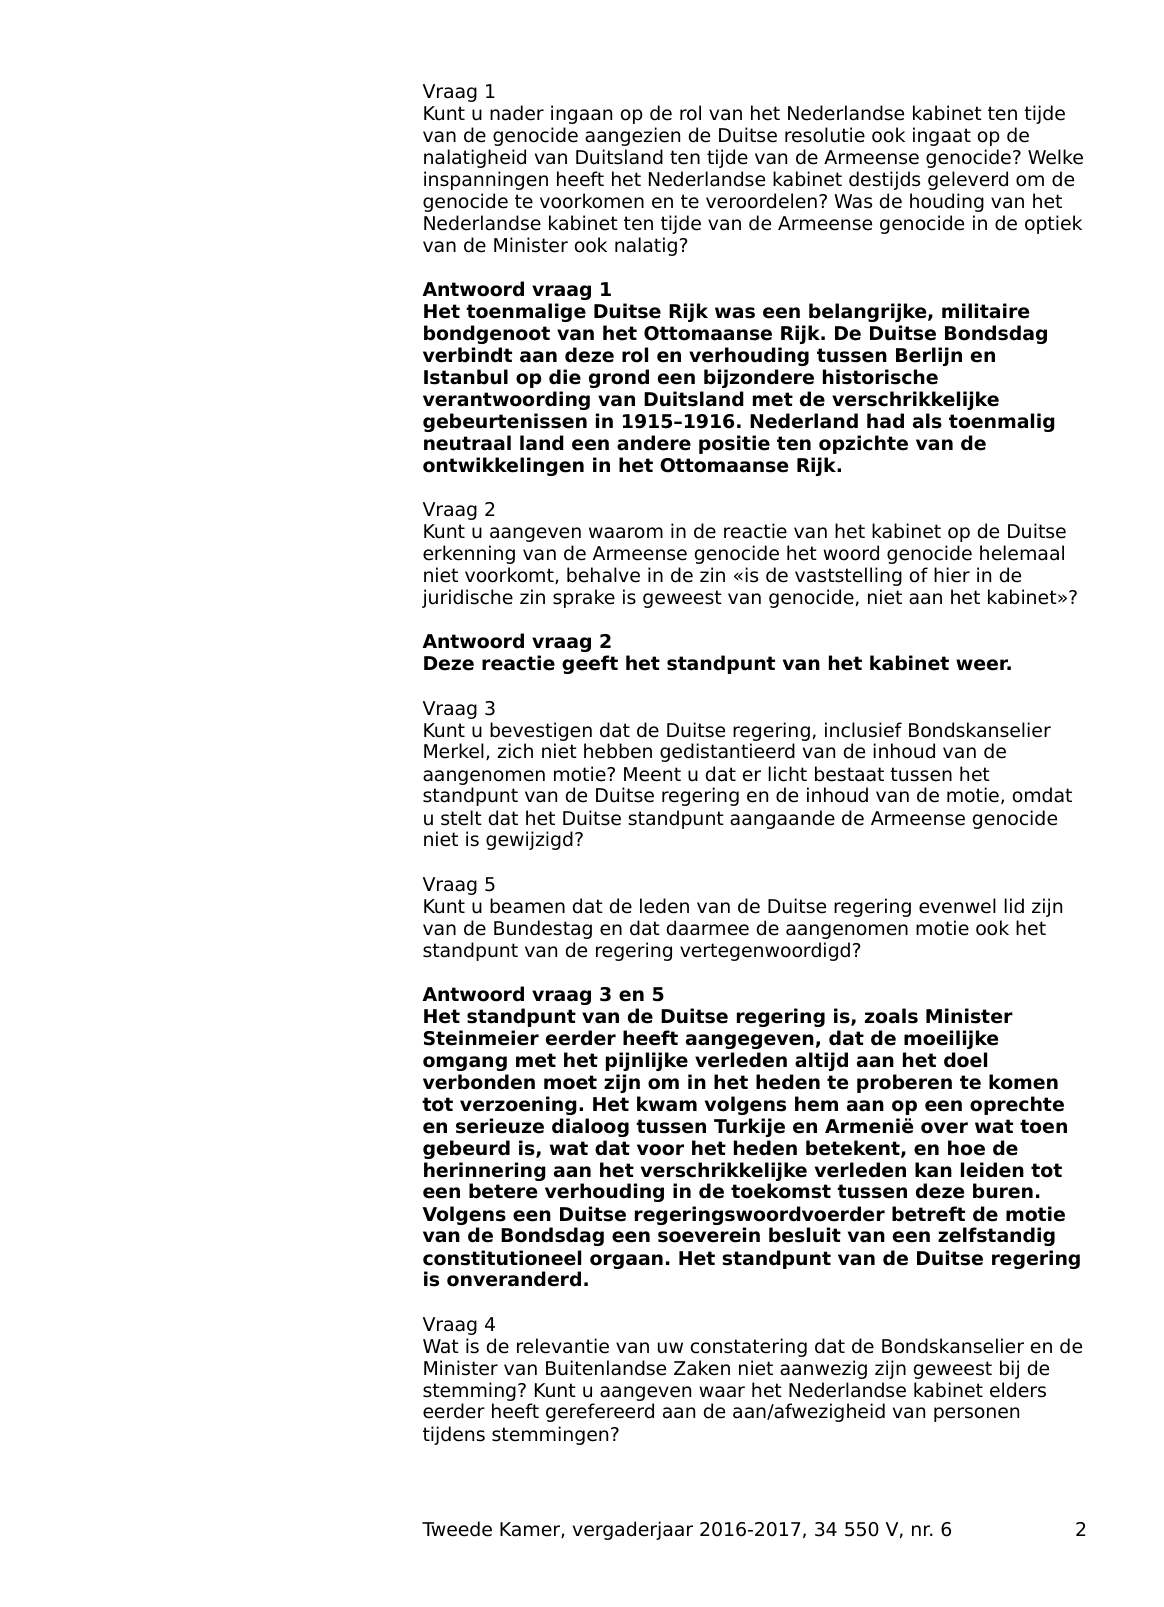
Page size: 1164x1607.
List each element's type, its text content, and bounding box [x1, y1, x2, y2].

text Vraag 5 [422, 873, 1087, 896]
text Deze reactie geeft het standpunt van het kabinet weer. [422, 653, 1087, 675]
text Kunt u aangeven waarom in de reactie van het kabinet op de Duitse erkenning van de Armeense genocide het woord genocide helemaal niet voorkomt, behalve in de zin «is de vaststelling of hier in de juridische zin sprake is geweest van genocide, niet aan het kabinet»? [422, 521, 1087, 609]
text Antwoord vraag 1 [422, 279, 1087, 301]
text Vraag 3 [422, 697, 1087, 719]
text Wat is de relevantie van uw constatering dat de Bondskanselier en de Minister van Buitenlandse Zaken niet aanwezig zijn geweest bij de stemming? Kunt u aangeven waar het Nederlandse kabinet elders eerder heeft gerefereerd aan de aan/afwezigheid van personen tijdens stemmingen? [422, 1336, 1087, 1445]
text Kunt u beamen dat de leden van de Duitse regering evenwel lid zijn van de Bundestag en dat daarmee de aangenomen motie ook het standpunt van de regering vertegenwoordigd? [422, 896, 1087, 961]
text Het toenmalige Duitse Rijk was een belangrijke, militaire bondgenoot van het Ottomaanse Rijk. De Duitse Bondsdag verbindt aan deze rol en verhouding tussen Berlijn en Istanbul op die grond een bijzondere historische verantwoording van Duitsland met de verschrikkelijke gebeurtenissen in 1915–1916. Nederland had als toenmalig neutraal land een andere positie ten opzichte van de ontwikkelingen in het Ottomaanse Rijk. [422, 301, 1087, 477]
text Antwoord vraag 3 en 5 [422, 984, 1087, 1006]
text Antwoord vraag 2 [422, 631, 1087, 653]
text Kunt u bevestigen dat de Duitse regering, inclusief Bondskanselier Merkel, zich niet hebben gedistantieerd van de inhoud van de aangenomen motie? Meent u dat er licht bestaat tussen het standpunt van de Duitse regering en de inhoud van de motie, omdat u stelt dat het Duitse standpunt aangaande de Armeense genocide niet is gewijzigd? [422, 719, 1087, 851]
text Vraag 1 [422, 81, 1087, 103]
text Vraag 4 [422, 1313, 1087, 1336]
text Het standpunt van de Duitse regering is, zoals Minister Steinmeier eerder heeft aangegeven, dat de moeilijke omgang met het pijnlijke verleden altijd aan het doel verbonden moet zijn om in het heden te proberen te komen tot verzoening. Het kwam volgens hem aan op een oprechte en serieuze dialoog tussen Turkije en Armenië over wat toen gebeurd is, wat dat voor het heden betekent, en hoe de herinnering aan het verschrikkelijke verleden kan leiden tot een betere verhouding in de toekomst tussen deze buren. [422, 1006, 1087, 1203]
text Vraag 2 [422, 499, 1087, 521]
text Kunt u nader ingaan op de rol van het Nederlandse kabinet ten tijde van de genocide aangezien de Duitse resolutie ook ingaat op de nalatigheid van Duitsland ten tijde van de Armeense genocide? Welke inspanningen heeft het Nederlandse kabinet destijds geleverd om de genocide te voorkomen en te veroordelen? Was de houding van het Nederlandse kabinet ten tijde van de Armeense genocide in de optiek van de Minister ook nalatig? [422, 103, 1087, 257]
text Volgens een Duitse regeringswoordvoerder betreft de motie van de Bondsdag een soeverein besluit van een zelfstandig constitutioneel orgaan. Het standpunt van de Duitse regering is onveranderd. [422, 1203, 1087, 1291]
